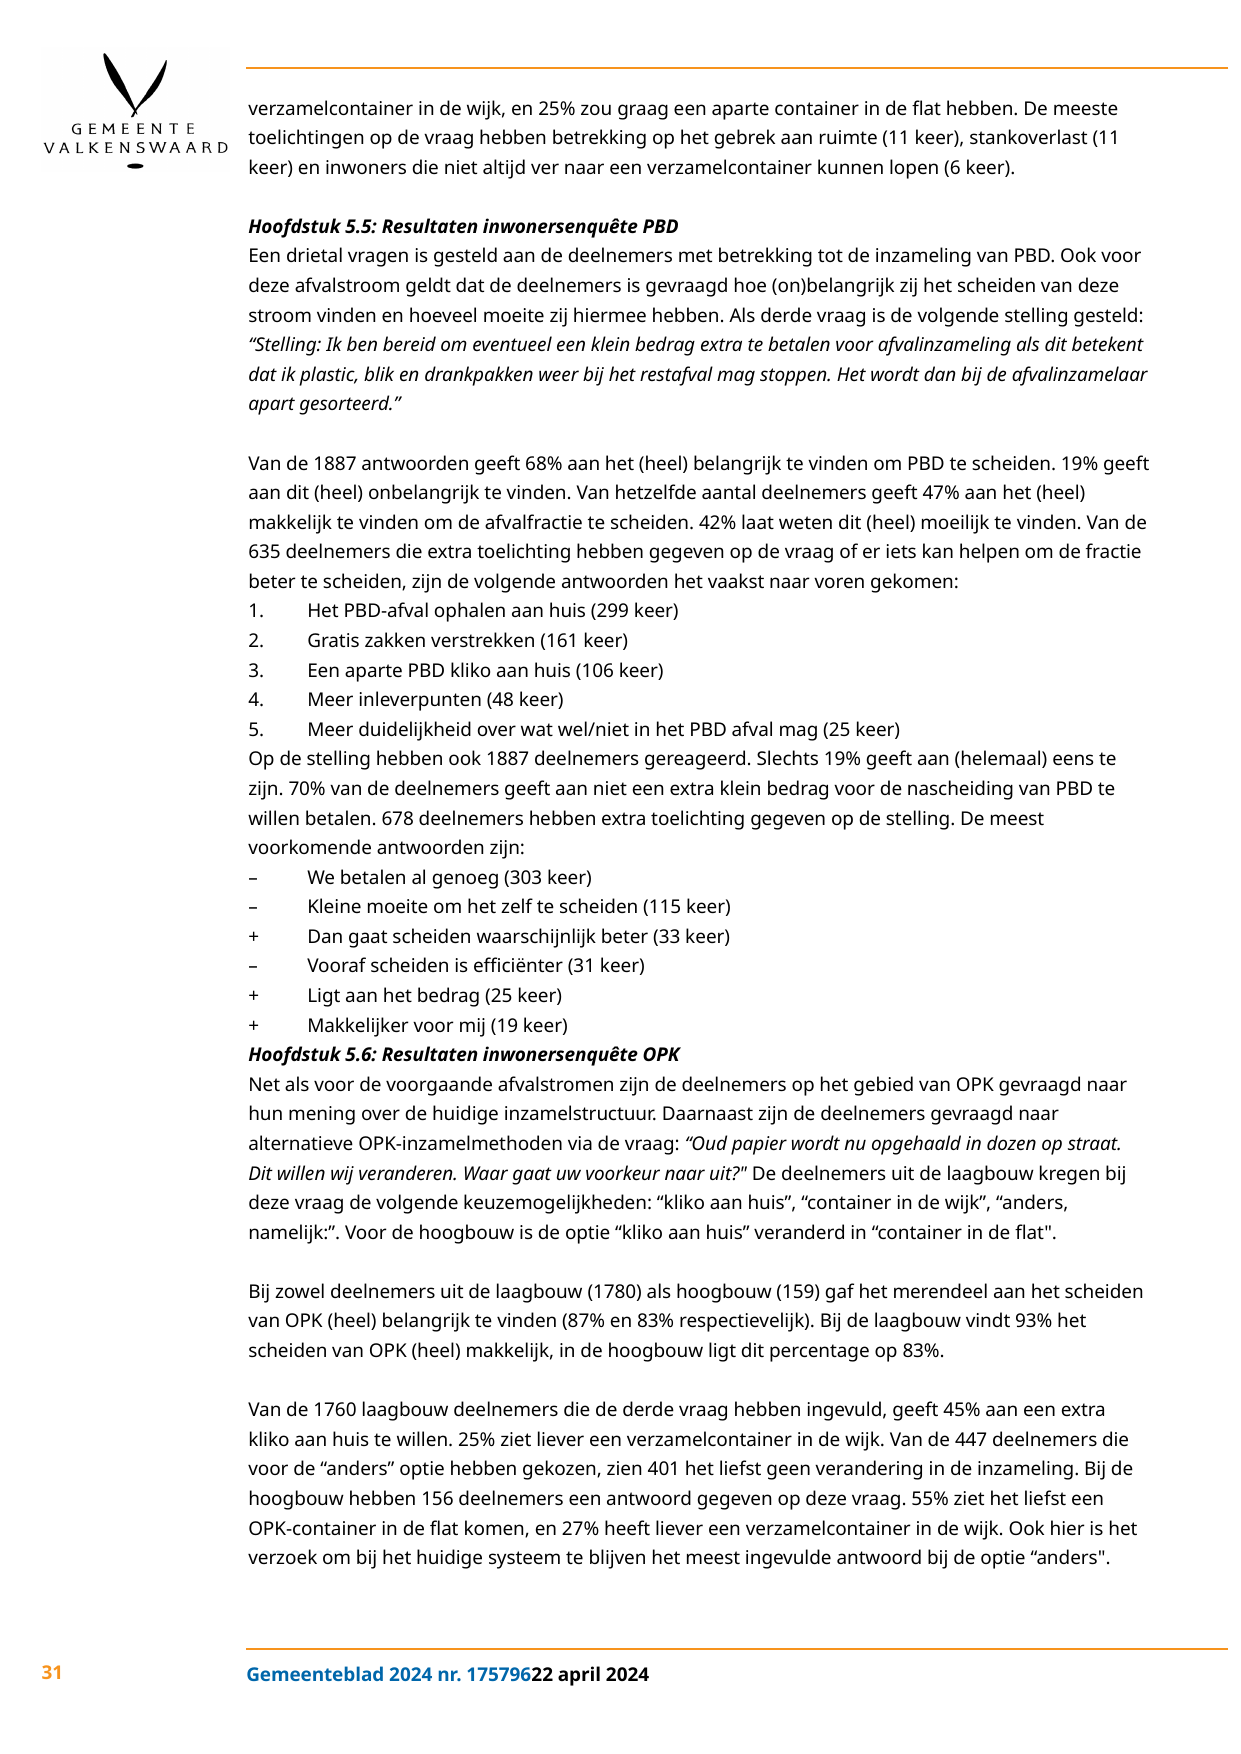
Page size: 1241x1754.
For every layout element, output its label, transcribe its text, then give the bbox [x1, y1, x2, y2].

list Kleine moeite om het zelf te scheiden (115 keer) [248, 893, 1152, 919]
text Net als voor de voorgaande afvalstromen zijn de deelnemers op het gebied van OPK gevraagd naar hun mening over de huidige inzamelstructuur. Daarnaast zijn de deelnemers gevraagd naar alternatieve OPK-inzamelmethoden via de vraag: “Oud papier wordt nu opgehaald in dozen op straat. Dit willen wij veranderen. Waar gaat uw voorkeur naar uit?" De deelnemers uit de laagbouw kregen bij deze vraag de volgende keuzemogelijkheden: “kliko aan huis”, “container in de wijk”, “anders, namelijk:”. Voor de hoogbouw is de optie “kliko aan huis” veranderd in “container in de flat". [248, 1071, 1152, 1245]
text Hoofdstuk 5.6: Resultaten inwonersenquête OPK [248, 1041, 1152, 1067]
text Van de 1760 laagbouw deelnemers die de derde vraag hebben ingevuld, geeft 45% aan een extra kliko aan huis te willen. 25% ziet liever een verzamelcontainer in de wijk. Van de 447 deelnemers die voor de “anders” optie hebben gekozen, zien 401 het liefst geen verandering in de inzameling. Bij de hoogbouw hebben 156 deelnemers een antwoord gegeven op deze vraag. 55% ziet het liefst een OPK-container in de flat komen, en 27% heeft liever een verzamelcontainer in de wijk. Ook hier is het verzoek om bij het huidige systeem te blijven het meest ingevulde antwoord bij de optie “anders". [248, 1396, 1152, 1570]
text Hoofdstuk 5.5: Resultaten inwonersenquête PBD [248, 213, 1152, 239]
text Op de stelling hebben ook 1887 deelnemers gereageerd. Slechts 19% geeft aan (helemaal) eens te zijn. 70% van de deelnemers geeft aan niet een extra klein bedrag voor de nascheiding van PBD te willen betalen. 678 deelnemers hebben extra toelichting gegeven op de stelling. De meest voorkomende antwoorden zijn: [248, 746, 1152, 860]
list Ligt aan het bedrag (25 keer) [248, 982, 1152, 1008]
text Van de 1887 antwoorden geeft 68% aan het (heel) belangrijk te vinden om PBD te scheiden. 19% geeft aan dit (heel) onbelangrijk te vinden. Van hetzelfde aantal deelnemers geeft 47% aan het (heel) makkelijk te vinden om de afvalfractie te scheiden. 42% laat weten dit (heel) moeilijk te vinden. Van de 635 deelnemers die extra toelichting hebben gegeven op de vraag of er iets kan helpen om de fractie beter te scheiden, zijn de volgende antwoorden het vaakst naar voren gekomen: [248, 450, 1152, 594]
list Een aparte PBD kliko aan huis (106 keer) [248, 657, 1152, 683]
list Gratis zakken verstrekken (161 keer) [248, 627, 1152, 653]
text verzamelcontainer in de wijk, en 25% zou graag een aparte container in de flat hebben. De meeste toelichtingen op de vraag hebben betrekking op het gebrek aan ruimte (11 keer), stankoverlast (11 keer) en inwoners die niet altijd ver naar een verzamelcontainer kunnen lopen (6 keer). [248, 95, 1152, 180]
list Meer duidelijkheid over wat wel/niet in het PBD afval mag (25 keer) [248, 716, 1152, 742]
list Dan gaat scheiden waarschijnlijk beter (33 keer) [248, 923, 1152, 949]
list Het PBD-afval ophalen aan huis (299 keer) [248, 598, 1152, 623]
list Makkelijker voor mij (19 keer) [248, 1012, 1152, 1038]
text Bij zowel deelnemers uit de laagbouw (1780) als hoogbouw (159) gaf het merendeel aan het scheiden van OPK (heel) belangrijk te vinden (87% en 83% respectievelijk). Bij de laagbouw vindt 93% het scheiden van OPK (heel) makkelijk, in de hoogbouw ligt dit percentage op 83%. [248, 1278, 1152, 1363]
list We betalen al genoeg (303 keer) [248, 864, 1152, 890]
picture [41, 47, 231, 172]
list Vooraf scheiden is efficiënter (31 keer) [248, 953, 1152, 978]
text Een drietal vragen is gesteld aan de deelnemers met betrekking tot de inzameling van PBD. Ook voor deze afvalstroom geldt dat de deelnemers is gevraagd hoe (on)belangrijk zij het scheiden van deze stroom vinden en hoeveel moeite zij hiermee hebben. Als derde vraag is de volgende stelling gesteld: “Stelling: Ik ben bereid om eventueel een klein bedrag extra te betalen voor afvalinzameling als dit betekent dat ik plastic, blik en drankpakken weer bij het restafval mag stoppen. Het wordt dan bij de afvalinzamelaar apart gesorteerd.” [248, 243, 1152, 416]
list Meer inleverpunten (48 keer) [248, 686, 1152, 712]
